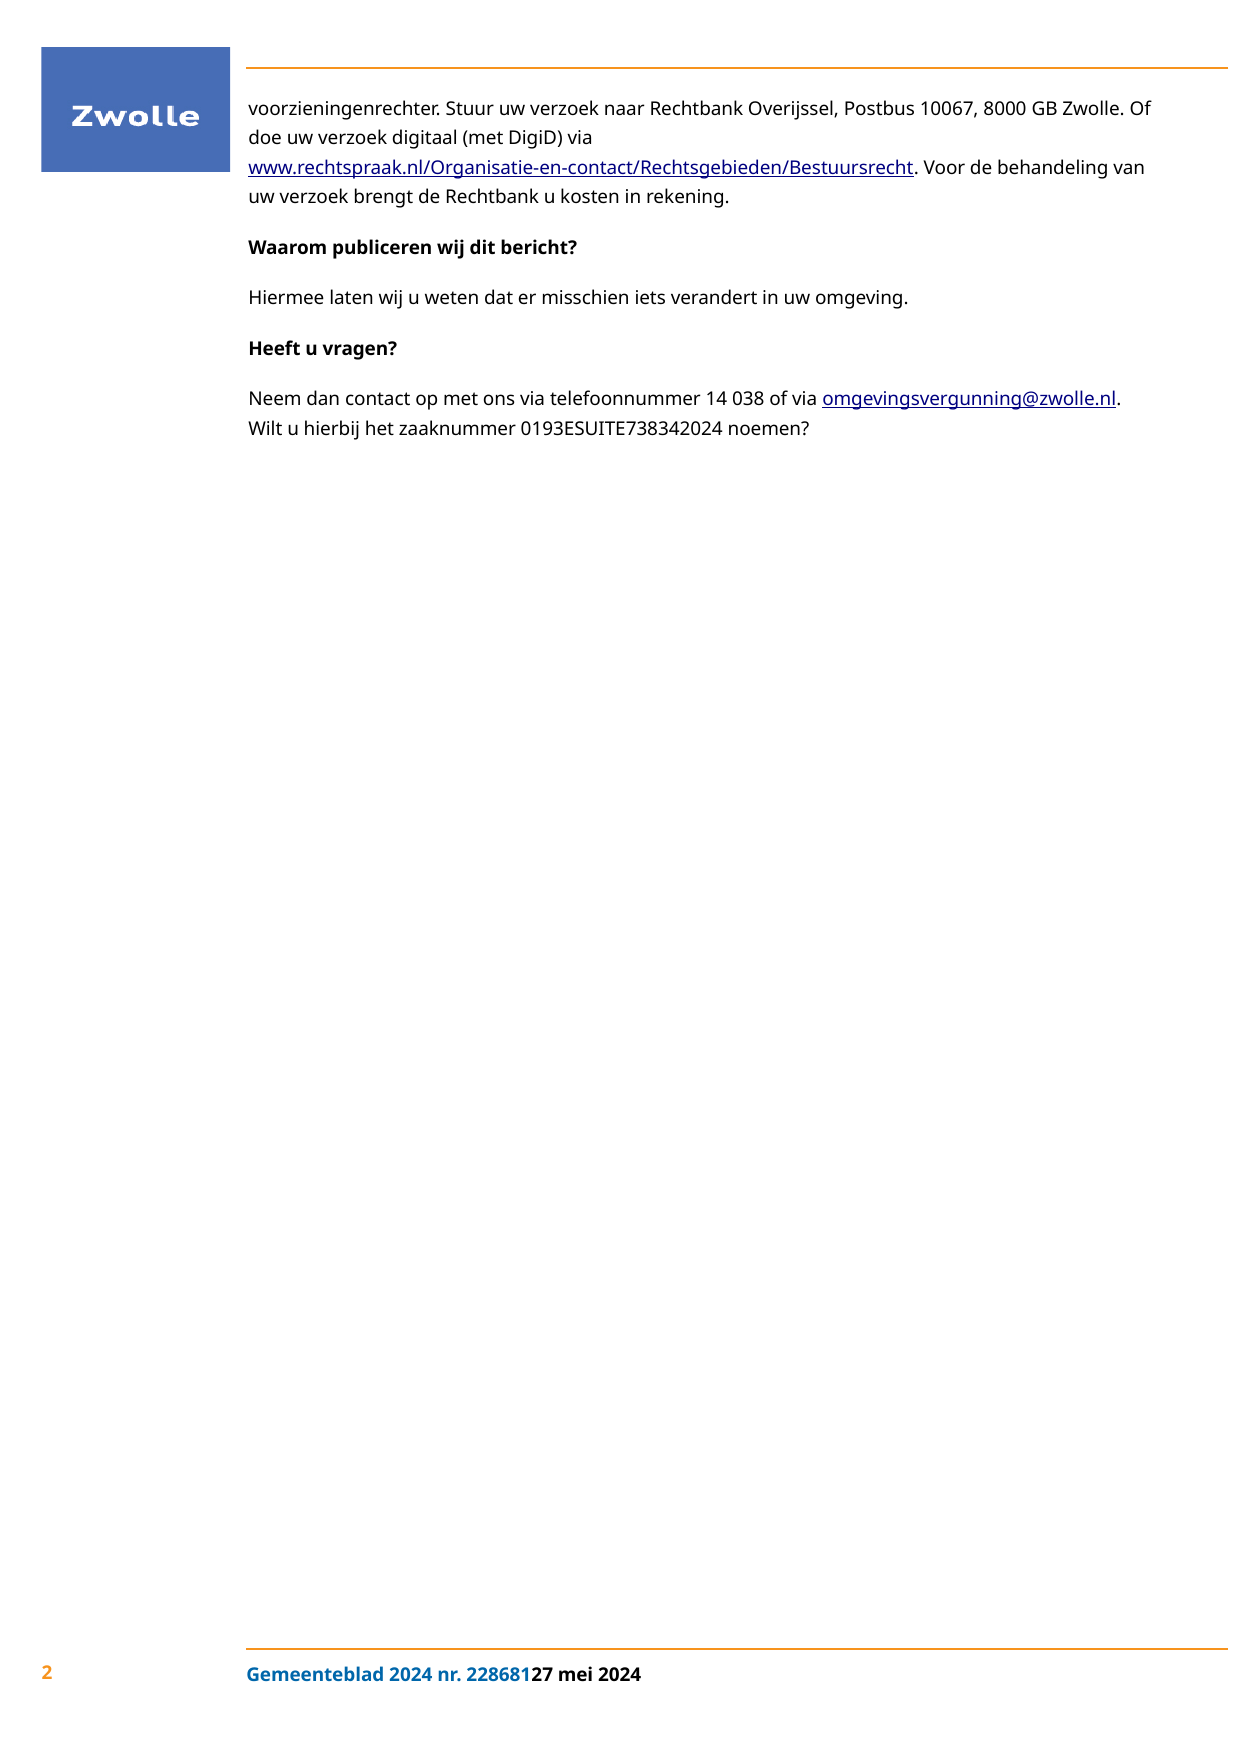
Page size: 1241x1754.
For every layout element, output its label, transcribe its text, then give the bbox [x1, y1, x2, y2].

picture [41, 47, 231, 172]
text Hiermee laten wij u weten dat er misschien iets verandert in uw omgeving. [248, 284, 1152, 310]
text voorzieningenrechter. Stuur uw verzoek naar Rechtbank Overijssel, Postbus 10067, 8000 GB Zwolle. Of doe uw verzoek digitaal (met DigiD) via www.rechtspraak.nl/Organisatie-en-contact/Rechtsgebieden/Bestuursrecht. Voor de behandeling van uw verzoek brengt de Rechtbank u kosten in rekening. [248, 95, 1152, 209]
text Heeft u vragen? [248, 335, 1152, 361]
text Waarom publiceren wij dit bericht? [248, 234, 1152, 260]
text Neem dan contact op met ons via telefoonnummer 14 038 of via omgevingsvergunning@zwolle.nl. Wilt u hierbij het zaaknummer 0193ESUITE738342024 noemen? [248, 385, 1152, 441]
